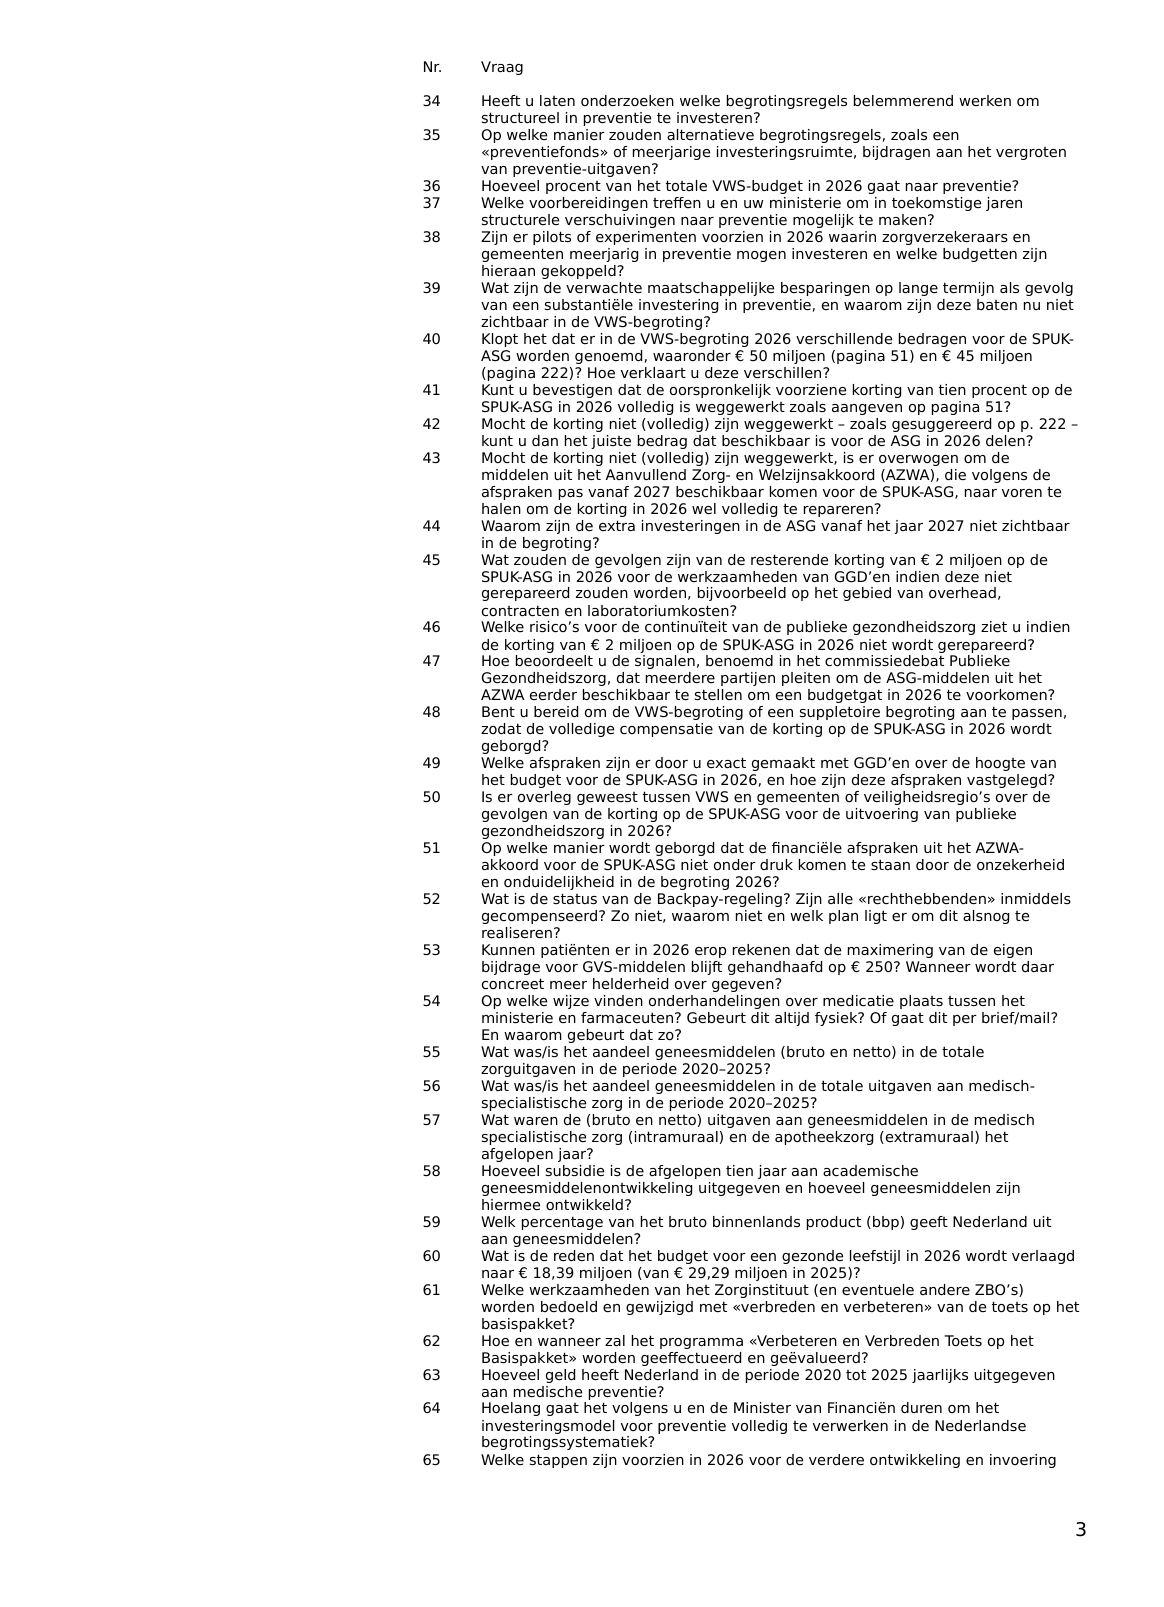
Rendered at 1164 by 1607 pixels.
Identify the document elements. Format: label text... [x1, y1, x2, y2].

table_cell 46 [422, 619, 475, 653]
table_cell 50 [422, 789, 475, 840]
table_cell 47 [422, 653, 475, 704]
table_cell 36 [422, 178, 475, 195]
table_cell Welke risico’s voor de continuïteit van de publieke gezondheidszorg ziet u indien de korting van € 2 miljoen op de SPUK-ASG in 2026 niet wordt gerepareerd? [475, 619, 1087, 653]
table_cell 40 [422, 331, 475, 382]
table_cell Op welke manier zouden alternatieve begrotingsregels, zoals een «preventiefonds» of meerjarige investeringsruimte, bijdragen aan het vergroten van preventie-uitgaven? [475, 127, 1087, 178]
table_cell Kunt u bevestigen dat de oorspronkelijk voorziene korting van tien procent op de SPUK-ASG in 2026 volledig is weggewerkt zoals aangeven op pagina 51? [475, 382, 1087, 416]
table_cell 52 [422, 891, 475, 942]
table_cell 41 [422, 382, 475, 416]
table_cell Hoeveel geld heeft Nederland in de periode 2020 tot 2025 jaarlijks uitgegeven aan medische preventie? [475, 1366, 1087, 1400]
table_cell Kunnen patiënten er in 2026 erop rekenen dat de maximering van de eigen bijdrage voor GVS-middelen blijft gehandhaafd op € 250? Wanneer wordt daar concreet meer helderheid over gegeven? [475, 942, 1087, 993]
table_cell 38 [422, 229, 475, 280]
table_cell 54 [422, 993, 475, 1044]
table_cell Welke stappen zijn voorzien in 2026 voor de verdere ontwikkeling en invoering [475, 1451, 1087, 1468]
table_cell Mocht de korting niet (volledig) zijn weggewerkt – zoals gesuggereerd op p. 222 – kunt u dan het juiste bedrag dat beschikbaar is voor de ASG in 2026 delen? [475, 416, 1087, 449]
table_cell Hoeveel procent van het totale VWS-budget in 2026 gaat naar preventie? [475, 178, 1087, 195]
table_cell Hoeveel subsidie is de afgelopen tien jaar aan academische geneesmiddelenontwikkeling uitgegeven en hoeveel geneesmiddelen zijn hiermee ontwikkeld? [475, 1163, 1087, 1214]
table_cell Waarom zijn de extra investeringen in de ASG vanaf het jaar 2027 niet zichtbaar in de begroting? [475, 518, 1087, 551]
table_cell Hoe beoordeelt u de signalen, benoemd in het commissiedebat Publieke Gezondheidszorg, dat meerdere partijen pleiten om de ASG-middelen uit het AZWA eerder beschikbaar te stellen om een budgetgat in 2026 te voorkomen? [475, 653, 1087, 704]
table_cell Wat was/is het aandeel geneesmiddelen in de totale uitgaven aan medisch-specialistische zorg in de periode 2020–2025? [475, 1078, 1087, 1112]
table_cell 44 [422, 518, 475, 551]
table_cell Op welke wijze vinden onderhandelingen over medicatie plaats tussen het ministerie en farmaceuten? Gebeurt dit altijd fysiek? Of gaat dit per brief/mail? En waarom gebeurt dat zo? [475, 993, 1087, 1044]
table_cell Wat waren de (bruto en netto) uitgaven aan geneesmiddelen in de medisch specialistische zorg (intramuraal) en de apotheekzorg (extramuraal) het afgelopen jaar? [475, 1112, 1087, 1163]
table_cell Wat zouden de gevolgen zijn van de resterende korting van € 2 miljoen op de SPUK-ASG in 2026 voor de werkzaamheden van GGD’en indien deze niet gerepareerd zouden worden, bijvoorbeeld op het gebied van overhead, contracten en laboratoriumkosten? [475, 551, 1087, 619]
table_cell Welk percentage van het bruto binnenlands product (bbp) geeft Nederland uit aan geneesmiddelen? [475, 1214, 1087, 1248]
table_cell Wat is de reden dat het budget voor een gezonde leefstijl in 2026 wordt verlaagd naar € 18,39 miljoen (van € 29,29 miljoen in 2025)? [475, 1248, 1087, 1282]
table_cell 43 [422, 450, 475, 517]
table_cell Bent u bereid om de VWS-begroting of een suppletoire begroting aan te passen, zodat de volledige compensatie van de korting op de SPUK-ASG in 2026 wordt geborgd? [475, 704, 1087, 755]
table_cell 63 [422, 1366, 475, 1400]
table_cell Klopt het dat er in de VWS-begroting 2026 verschillende bedragen voor de SPUK-ASG worden genoemd, waaronder € 50 miljoen (pagina 51) en € 45 miljoen (pagina 222)? Hoe verklaart u deze verschillen? [475, 331, 1087, 382]
table_header Vraag [475, 59, 1087, 76]
table_cell 45 [422, 551, 475, 619]
table_cell 64 [422, 1400, 475, 1451]
table_cell 48 [422, 704, 475, 755]
table_cell 34 [422, 93, 475, 127]
table_cell Welke afspraken zijn er door u exact gemaakt met GGD’en over de hoogte van het budget voor de SPUK-ASG in 2026, en hoe zijn deze afspraken vastgelegd? [475, 755, 1087, 789]
table_cell Zijn er pilots of experimenten voorzien in 2026 waarin zorgverzekeraars en gemeenten meerjarig in preventie mogen investeren en welke budgetten zijn hieraan gekoppeld? [475, 229, 1087, 280]
table_cell Wat zijn de verwachte maatschappelijke besparingen op lange termijn als gevolg van een substantiële investering in preventie, en waarom zijn deze baten nu niet zichtbaar in de VWS-begroting? [475, 280, 1087, 331]
table_cell [475, 76, 1087, 93]
table_cell 53 [422, 942, 475, 993]
table_cell 65 [422, 1451, 475, 1468]
table_cell 62 [422, 1333, 475, 1366]
table_cell 42 [422, 416, 475, 449]
table_cell 39 [422, 280, 475, 331]
table_cell 49 [422, 755, 475, 789]
table_cell Heeft u laten onderzoeken welke begrotingsregels belemmerend werken om structureel in preventie te investeren? [475, 93, 1087, 127]
table_cell 57 [422, 1112, 475, 1163]
table_cell Hoe en wanneer zal het programma «Verbeteren en Verbreden Toets op het Basispakket» worden geeffectueerd en geëvalueerd? [475, 1333, 1087, 1366]
table_cell [422, 76, 475, 93]
table_cell 58 [422, 1163, 475, 1214]
table_cell 61 [422, 1282, 475, 1332]
table_cell Wat is de status van de Backpay-regeling? Zijn alle «rechthebbenden» inmiddels gecompenseerd? Zo niet, waarom niet en welk plan ligt er om dit alsnog te realiseren? [475, 891, 1087, 942]
table_cell Hoelang gaat het volgens u en de Minister van Financiën duren om het investeringsmodel voor preventie volledig te verwerken in de Nederlandse begrotingssystematiek? [475, 1400, 1087, 1451]
table_cell Op welke manier wordt geborgd dat de financiële afspraken uit het AZWA-akkoord voor de SPUK-ASG niet onder druk komen te staan door de onzekerheid en onduidelijkheid in de begroting 2026? [475, 840, 1087, 891]
table_cell Mocht de korting niet (volledig) zijn weggewerkt, is er overwogen om de middelen uit het Aanvullend Zorg- en Welzijnsakkoord (AZWA), die volgens de afspraken pas vanaf 2027 beschikbaar komen voor de SPUK-ASG, naar voren te halen om de korting in 2026 wel volledig te repareren? [475, 450, 1087, 517]
table_cell 60 [422, 1248, 475, 1282]
table_header Nr. [422, 59, 475, 76]
table_cell 37 [422, 195, 475, 229]
table_cell Wat was/is het aandeel geneesmiddelen (bruto en netto) in de totale zorguitgaven in de periode 2020–2025? [475, 1044, 1087, 1078]
table_cell 55 [422, 1044, 475, 1078]
table_cell 51 [422, 840, 475, 891]
table_cell Welke voorbereidingen treffen u en uw ministerie om in toekomstige jaren structurele verschuivingen naar preventie mogelijk te maken? [475, 195, 1087, 229]
table_cell 59 [422, 1214, 475, 1248]
table_cell 56 [422, 1078, 475, 1112]
table_cell Is er overleg geweest tussen VWS en gemeenten of veiligheidsregio’s over de gevolgen van de korting op de SPUK-ASG voor de uitvoering van publieke gezondheidszorg in 2026? [475, 789, 1087, 840]
table_cell 35 [422, 127, 475, 178]
table_cell Welke werkzaamheden van het Zorginstituut (en eventuele andere ZBO’s) worden bedoeld en gewijzigd met «verbreden en verbeteren» van de toets op het basispakket? [475, 1282, 1087, 1332]
